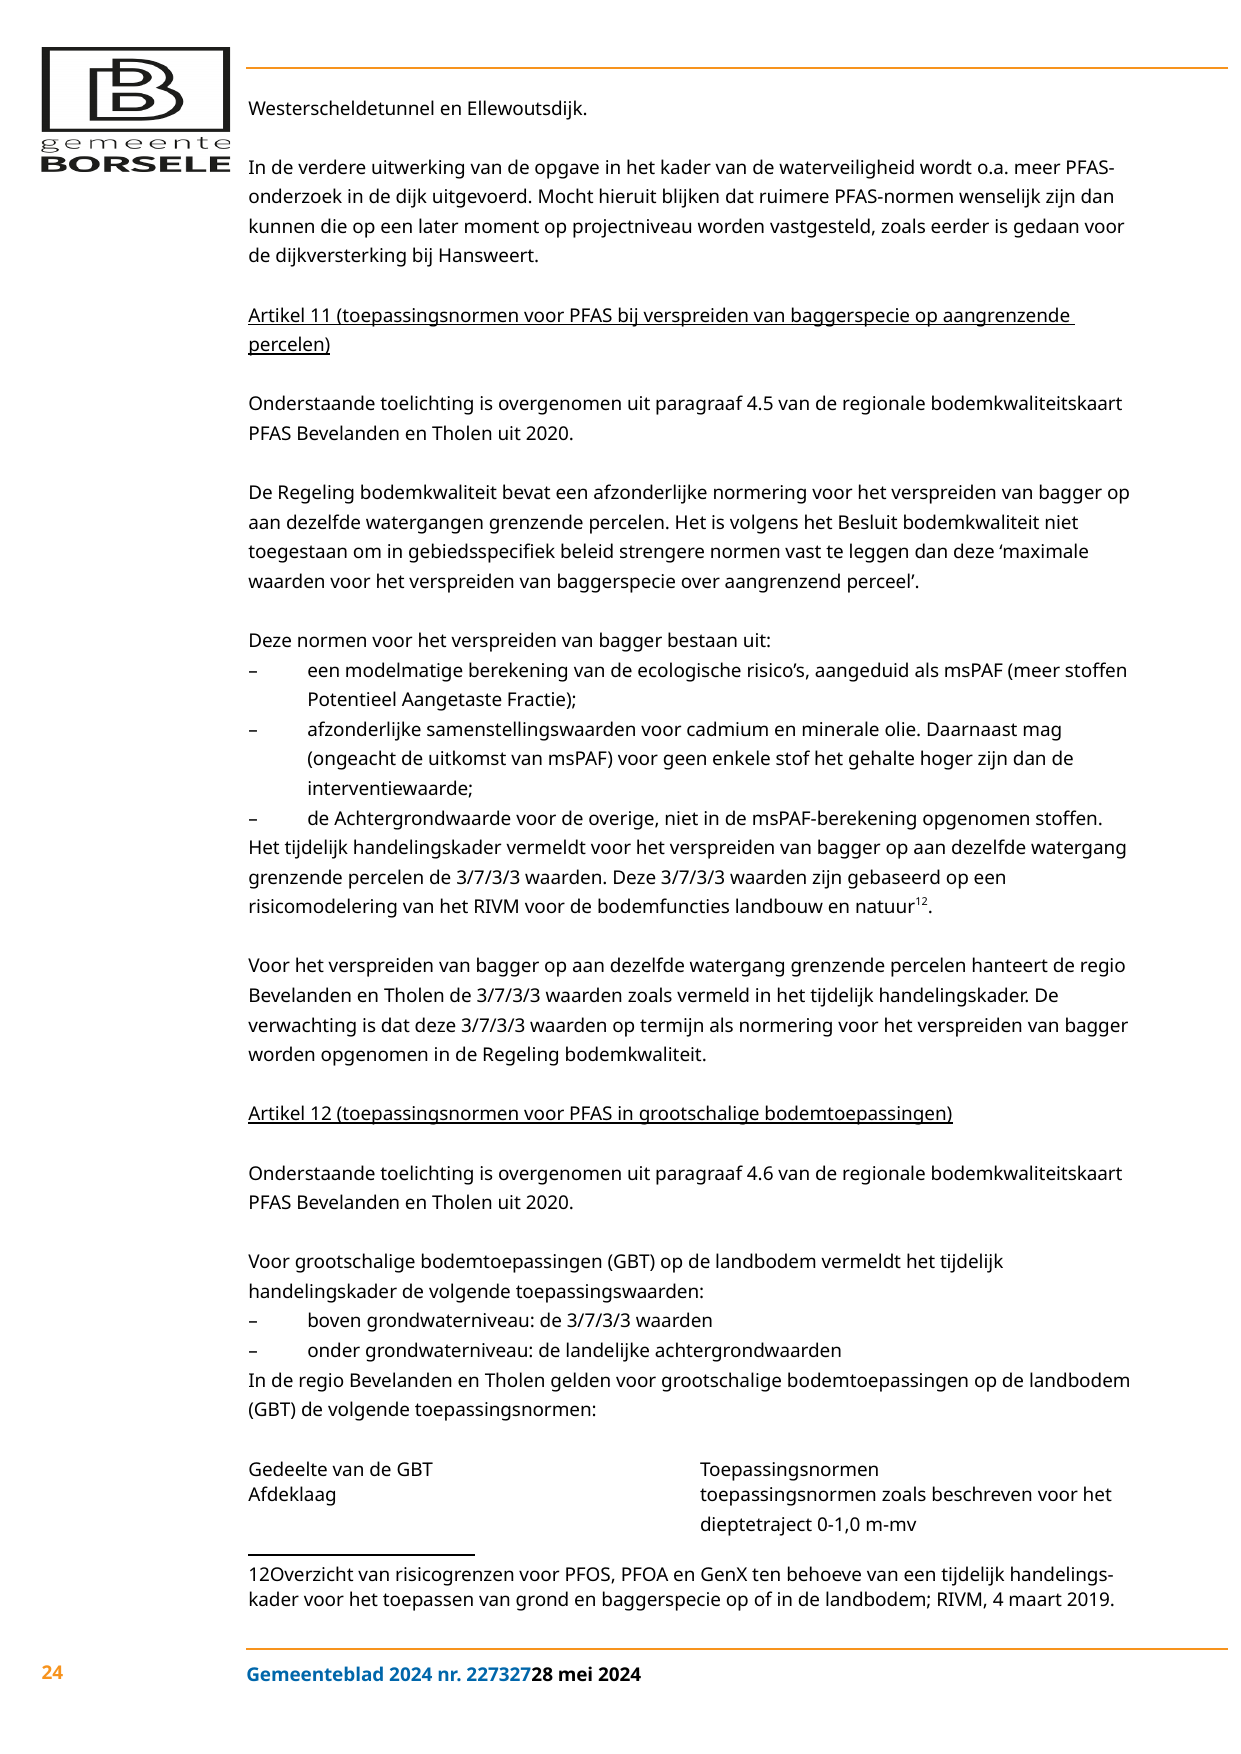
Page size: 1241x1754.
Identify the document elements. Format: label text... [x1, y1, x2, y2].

text Onderstaande toelichting is overgenomen uit paragraaf 4.5 van de regionale bodemkwaliteitskaart PFAS Bevelanden en Tholen uit 2020. [248, 391, 1152, 446]
list onder grondwaterniveau: de landelijke achtergrondwaarden [248, 1337, 1152, 1363]
text De Regeling bodemkwaliteit bevat een afzonderlijke normering voor het verspreiden van bagger op aan dezelfde watergangen grenzende percelen. Het is volgens het Besluit bodemkwaliteit niet toegestaan om in gebiedsspecifiek beleid strengere normen vast te leggen dan deze ‘maximale waarden voor het verspreiden van baggerspecie over aangrenzend perceel’. [248, 479, 1152, 594]
text Artikel 12 (toepassingsnormen voor PFAS in grootschalige bodemtoepassingen) [248, 1101, 1152, 1126]
list de Achtergrondwaarde voor de overige, niet in de msPAF-berekening opgenomen stoffen. [248, 805, 1152, 831]
text Overzicht van risicogrenzen voor PFOS, PFOA en GenX ten behoeve van een tijdelijk handelings-kader voor het toepassen van grond en baggerspecie op of in de landbodem; RIVM, 4 maart 2019. [248, 1561, 1152, 1612]
text Voor het verspreiden van bagger op aan dezelfde watergang grenzende percelen hanteert de regio Bevelanden en Tholen de 3/7/3/3 waarden zoals vermeld in het tijdelijk handelingskader. De verwachting is dat deze 3/7/3/3 waarden op termijn als normering voor het verspreiden van bagger worden opgenomen in de Regeling bodemkwaliteit. [248, 953, 1152, 1067]
text Deze normen voor het verspreiden van bagger bestaan uit: [248, 627, 1152, 653]
text In de regio Bevelanden en Tholen gelden voor grootschalige bodemtoepassingen op de landbodem (GBT) de volgende toepassingsnormen: [248, 1367, 1152, 1422]
table_header Gedeelte van de GBT [248, 1456, 700, 1481]
table_header Toepassingsnormen [700, 1456, 1152, 1481]
text In de verdere uitwerking van de opgave in het kader van de waterveiligheid wordt o.a. meer PFAS-onderzoek in de dijk uitgevoerd. Mocht hieruit blijken dat ruimere PFAS-normen wenselijk zijn dan kunnen die op een later moment op projectniveau worden vastgesteld, zoals eerder is gedaan voor de dijkversterking bij Hansweert. [248, 154, 1152, 268]
list boven grondwaterniveau: de 3/7/3/3 waarden [248, 1308, 1152, 1333]
table_cell toepassingsnormen zoals beschreven voor het dieptetraject 0-1,0 m-mv [700, 1481, 1152, 1537]
text Westerscheldetunnel en Ellewoutsdijk. [248, 95, 1152, 121]
text Voor grootschalige bodemtoepassingen (GBT) op de landbodem vermeldt het tijdelijk handelingskader de volgende toepassingswaarden: [248, 1248, 1152, 1304]
picture [41, 47, 231, 172]
text Onderstaande toelichting is overgenomen uit paragraaf 4.6 van de regionale bodemkwaliteitskaart PFAS Bevelanden en Tholen uit 2020. [248, 1160, 1152, 1215]
table_cell Afdeklaag [248, 1481, 700, 1537]
list afzonderlijke samenstellingswaarden voor cadmium en minerale olie. Daarnaast mag (ongeacht de uitkomst van msPAF) voor geen enkele stof het gehalte hoger zijn dan de interventiewaarde; [248, 716, 1152, 801]
list een modelmatige berekening van de ecologische risico’s, aangeduid als msPAF (meer stoffen Potentieel Aangetaste Fractie); [248, 657, 1152, 712]
text Artikel 11 (toepassingsnormen voor PFAS bij verspreiden van baggerspecie op aangrenzende percelen) [248, 302, 1152, 357]
text Het tijdelijk handelingskader vermeldt voor het verspreiden van bagger op aan dezelfde watergang grenzende percelen de 3/7/3/3 waarden. Deze 3/7/3/3 waarden zijn gebaseerd op een risicomodelering van het RIVM voor de bodemfuncties landbouw en natuur. [248, 834, 1152, 919]
